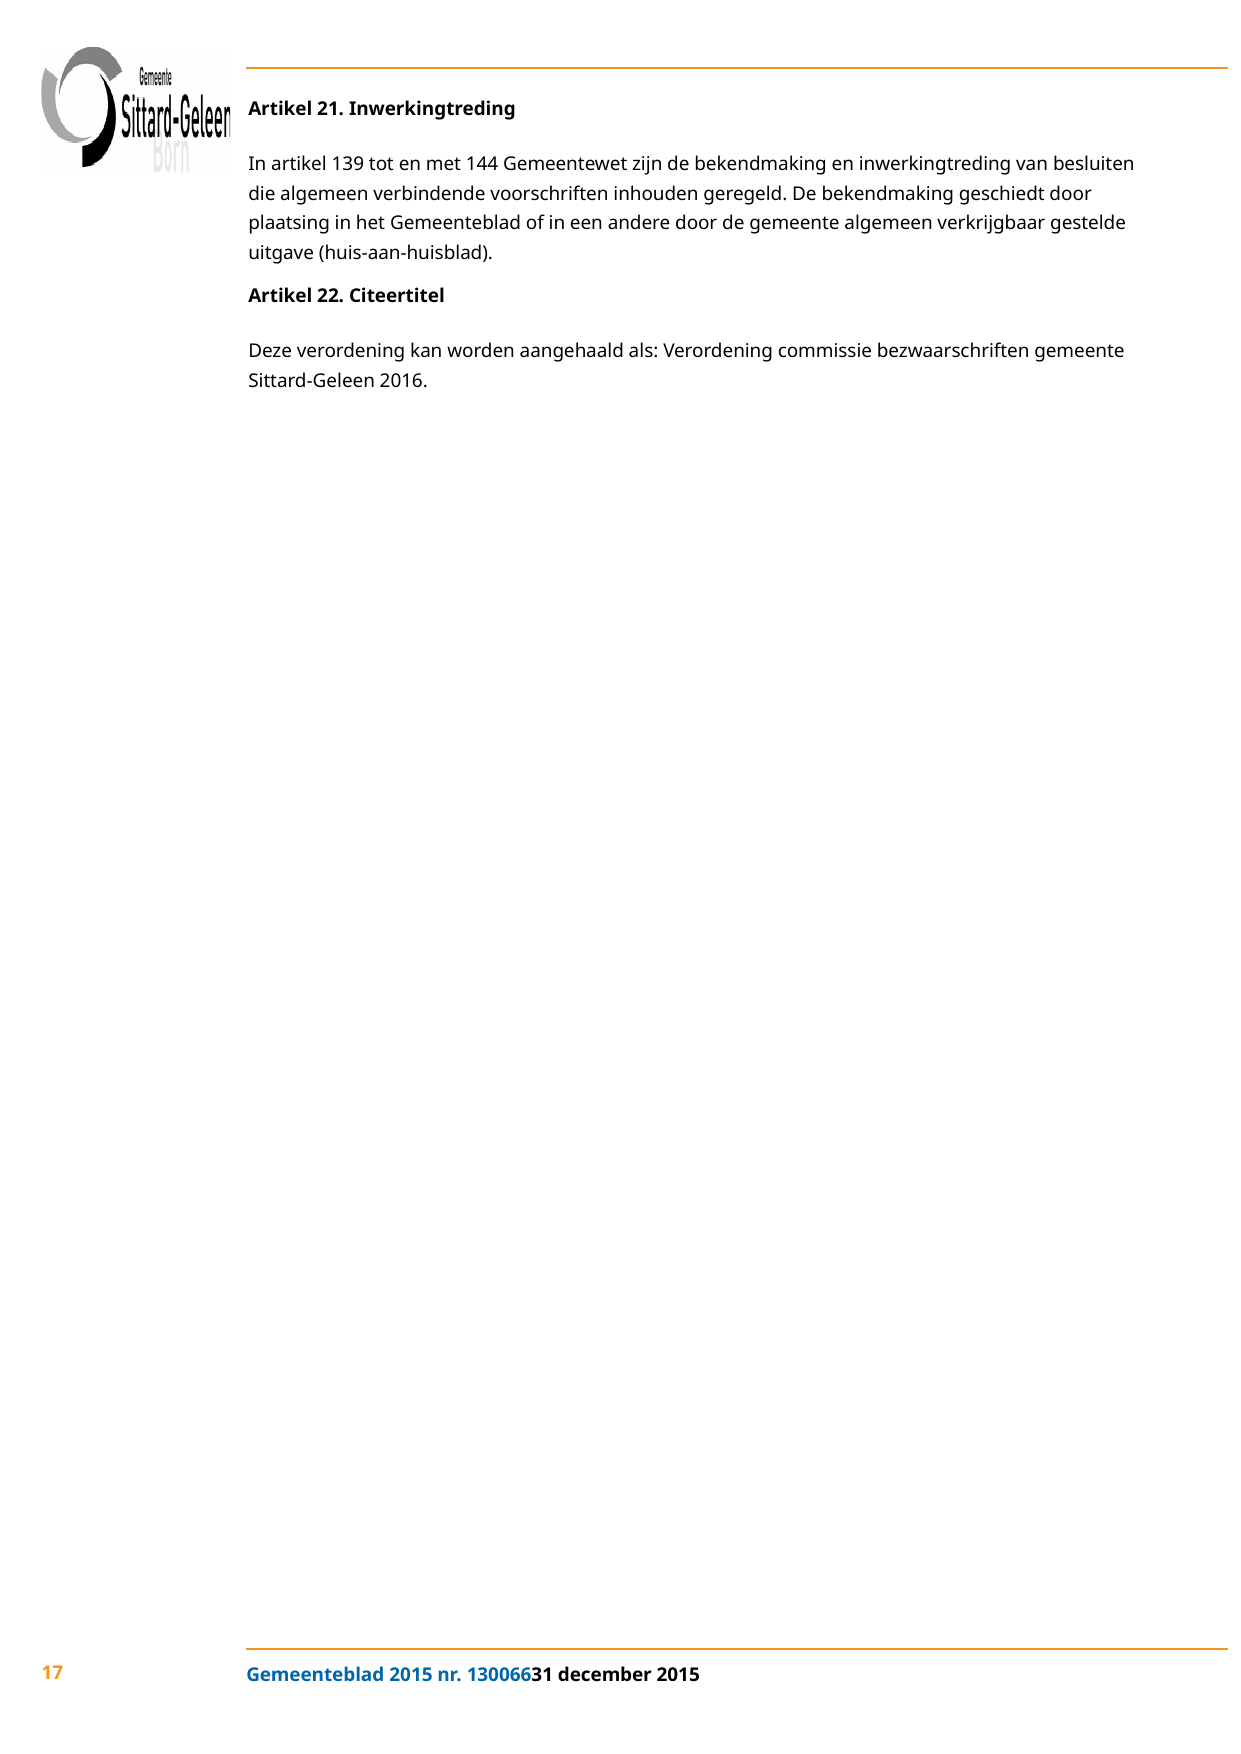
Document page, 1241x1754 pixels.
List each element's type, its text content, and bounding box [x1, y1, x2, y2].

text Artikel 22. Citeertitel [248, 282, 1152, 308]
text Artikel 21. Inwerkingtreding [248, 95, 1152, 121]
text Deze verordening kan worden aangehaald als: Verordening commissie bezwaarschriften gemeente Sittard-Geleen 2016. [248, 337, 1152, 393]
picture [41, 47, 231, 172]
text In artikel 139 tot en met 144 Gemeentewet zijn de bekendmaking en inwerkingtreding van besluiten die algemeen verbindende voorschriften inhouden geregeld. De bekendmaking geschiedt door plaatsing in het Gemeenteblad of in een andere door de gemeente algemeen verkrijgbaar gestelde uitgave (huis-aan-huisblad). [248, 150, 1152, 264]
